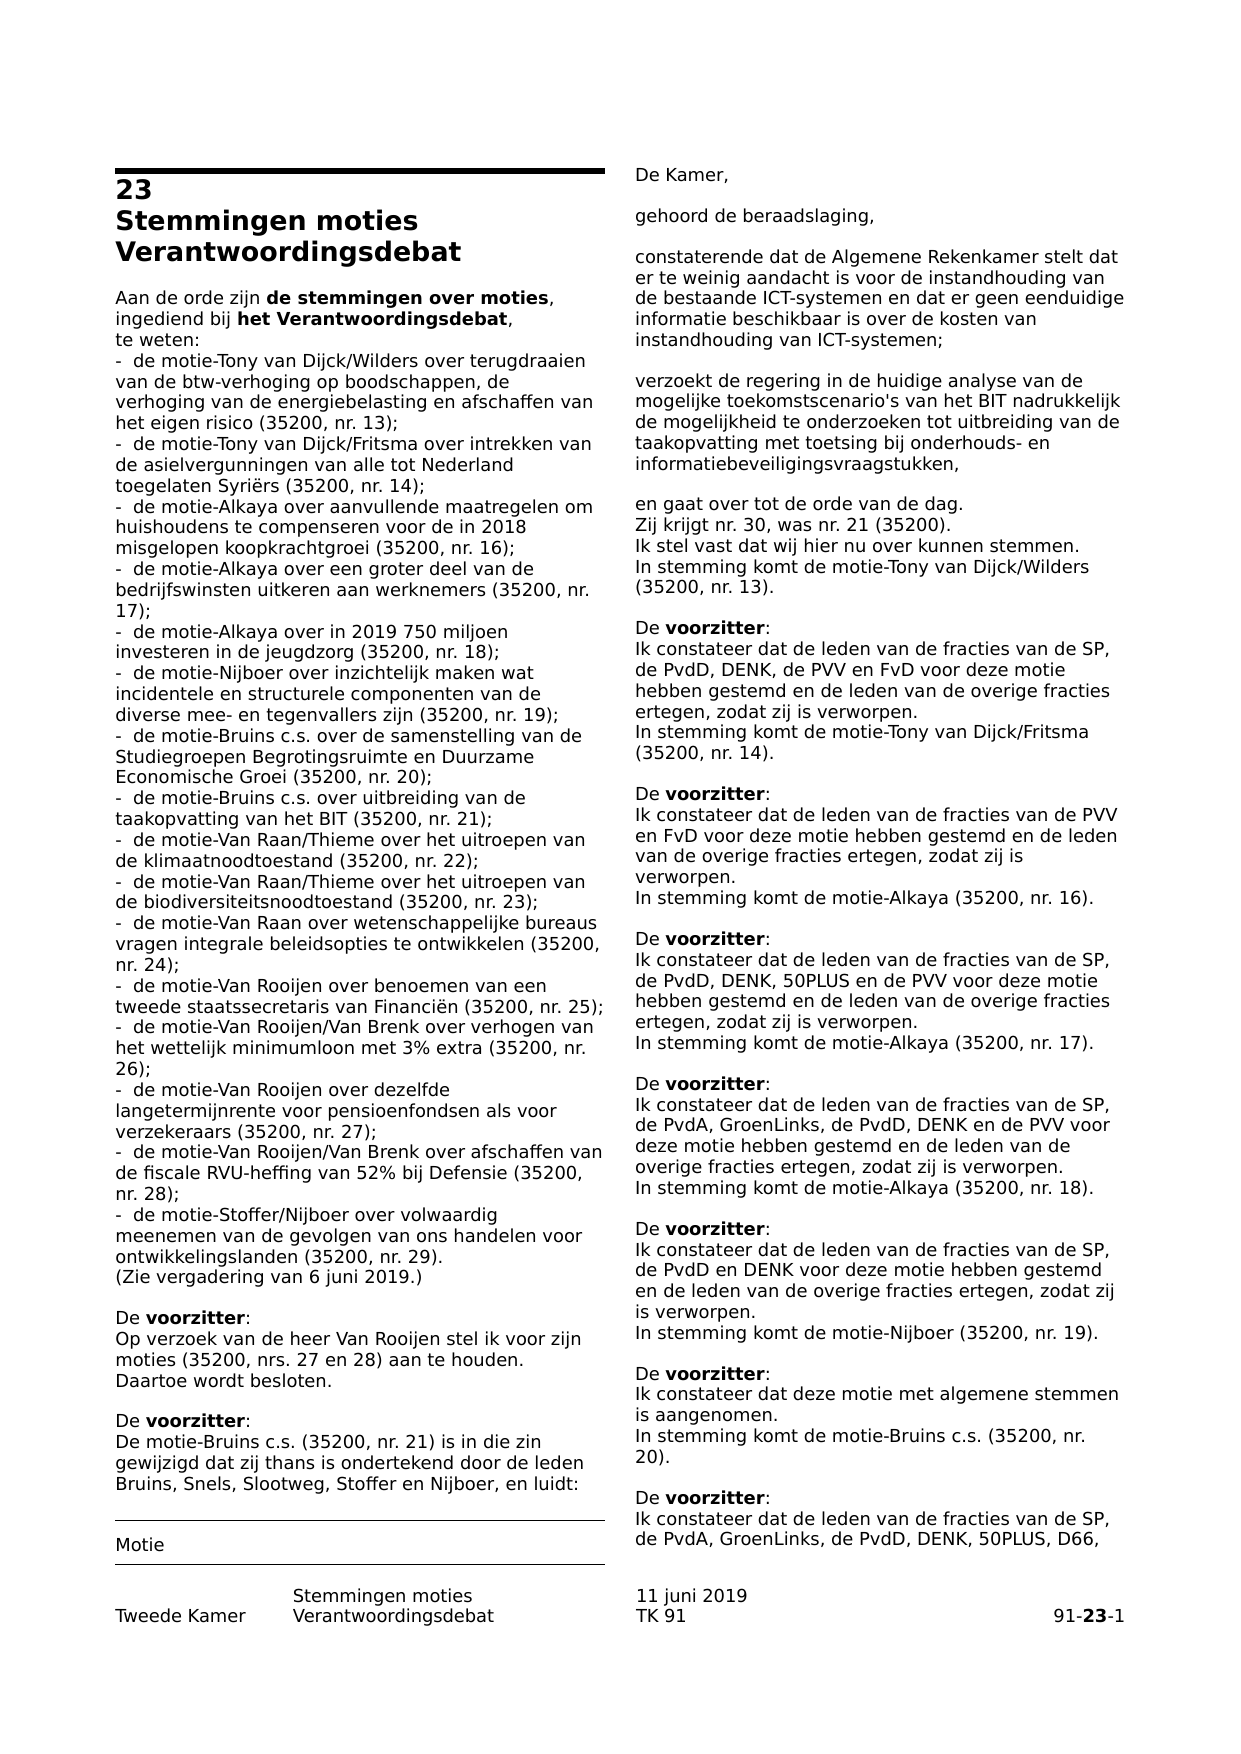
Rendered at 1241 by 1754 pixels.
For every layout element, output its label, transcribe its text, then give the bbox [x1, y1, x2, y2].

text Ik constateer dat de leden van de fracties van de SP, de PvdD, DENK, 50PLUS en de PVV voor deze motie hebben gestemd en de leden van de overige fracties ertegen, zodat zij is verworpen. [635, 949, 1125, 1033]
text constaterende dat de Algemene Rekenkamer stelt dat er te weinig aandacht is voor de instandhouding van de bestaande ICT-systemen en dat er geen eenduidige informatie beschikbaar is over de kosten van instandhouding van ICT-systemen; [635, 247, 1125, 350]
text De voorzitter: [635, 1218, 1125, 1239]
list de motie-Van Rooijen/Van Brenk over afschaffen van de fiscale RVU-heffing van 52% bij Defensie (35200, nr. 28); [115, 1142, 605, 1205]
text te weten: [115, 330, 605, 351]
list de motie-Stoffer/Nijboer over volwaardig meenemen van de gevolgen van ons handelen voor ontwikkelingslanden (35200, nr. 29). [115, 1205, 605, 1267]
text Ik constateer dat de leden van de fracties van de SP, de PvdA, GroenLinks, de PvdD, DENK en de PVV voor deze motie hebben gestemd en de leden van de overige fracties ertegen, zodat zij is verworpen. [635, 1094, 1125, 1178]
text Ik constateer dat de leden van de fracties van de SP, de PvdD en DENK voor deze motie hebben gestemd en de leden van de overige fracties ertegen, zodat zij is verworpen. [635, 1239, 1125, 1323]
text De voorzitter: [635, 784, 1125, 804]
list de motie-Alkaya over een groter deel van de bedrijfswinsten uitkeren aan werknemers (35200, nr. 17); [115, 559, 605, 621]
text Aan de orde zijn de stemmingen over moties, ingediend bij het Verantwoordingsdebat, [115, 288, 605, 330]
text Op verzoek van de heer Van Rooijen stel ik voor zijn moties (35200, nrs. 27 en 28) aan te houden. [115, 1329, 605, 1371]
list de motie-Van Rooijen/Van Brenk over verhogen van het wettelijk minimumloon met 3% extra (35200, nr. 26); [115, 1017, 605, 1080]
text In stemming komt de motie-Alkaya (35200, nr. 17). [635, 1033, 1125, 1054]
text In stemming komt de motie-Alkaya (35200, nr. 16). [635, 888, 1125, 909]
text In stemming komt de motie-Tony van Dijck/Wilders (35200, nr. 13). [635, 556, 1125, 598]
text Ik constateer dat de leden van de fracties van de SP, de PvdA, GroenLinks, de PvdD, DENK, 50PLUS, D66, [635, 1508, 1125, 1550]
list de motie-Van Raan/Thieme over het uitroepen van de biodiversiteitsnoodtoestand (35200, nr. 23); [115, 871, 605, 913]
list de motie-Van Raan over wetenschappelijke bureaus vragen integrale beleidsopties te ontwikkelen (35200, nr. 24); [115, 913, 605, 976]
text De voorzitter: [635, 1363, 1125, 1384]
text (Zie vergadering van 6 juni 2019.) [115, 1267, 605, 1288]
list de motie-Alkaya over in 2019 750 miljoen investeren in de jeugdzorg (35200, nr. 18); [115, 621, 605, 663]
text verzoekt de regering in de huidige analyse van de mogelijke toekomstscenario's van het BIT nadrukkelijk de mogelijkheid te onderzoeken tot uitbreiding van de taakopvatting met toetsing bij onderhouds- en informatiebeveiligingsvraagstukken, [635, 370, 1125, 474]
list de motie-Bruins c.s. over de samenstelling van de Studiegroepen Begrotingsruimte en Duurzame Economische Groei (35200, nr. 20); [115, 726, 605, 788]
list de motie-Nijboer over inzichtelijk maken wat incidentele en structurele componenten van de diverse mee- en tegenvallers zijn (35200, nr. 19); [115, 663, 605, 726]
title 23 Stemmingen moties Verantwoordingsdebat [115, 174, 605, 268]
text gehoord de beraadslaging, [635, 206, 1125, 227]
text Ik constateer dat de leden van de fracties van de PVV en FvD voor deze motie hebben gestemd en de leden van de overige fracties ertegen, zodat zij is verworpen. [635, 804, 1125, 888]
list de motie-Tony van Dijck/Wilders over terugdraaien van de btw-verhoging op boodschappen, de verhoging van de energiebelasting en afschaffen van het eigen risico (35200, nr. 13); [115, 351, 605, 434]
text In stemming komt de motie-Bruins c.s. (35200, nr. 20). [635, 1426, 1125, 1467]
text De voorzitter: [635, 618, 1125, 639]
text en gaat over tot de orde van de dag. [635, 494, 1125, 515]
list de motie-Van Rooijen over benoemen van een tweede staatssecretaris van Financiën (35200, nr. 25); [115, 976, 605, 1017]
text Daartoe wordt besloten. [115, 1371, 605, 1391]
text De voorzitter: [635, 1487, 1125, 1508]
text Ik constateer dat de leden van de fracties van de SP, de PvdD, DENK, de PVV en FvD voor deze motie hebben gestemd en de leden van de overige fracties ertegen, zodat zij is verworpen. [635, 639, 1125, 722]
text De voorzitter: [635, 1074, 1125, 1094]
text Ik stel vast dat wij hier nu over kunnen stemmen. [635, 536, 1125, 556]
text De voorzitter: [115, 1308, 605, 1329]
text In stemming komt de motie-Tony van Dijck/Fritsma (35200, nr. 14). [635, 722, 1125, 764]
list de motie-Alkaya over aanvullende maatregelen om huishoudens te compenseren voor de in 2018 misgelopen koopkrachtgroei (35200, nr. 16); [115, 496, 605, 559]
list de motie-Van Rooijen over dezelfde langetermijnrente voor pensioenfondsen als voor verzekeraars (35200, nr. 27); [115, 1080, 605, 1142]
text Zij krijgt nr. 30, was nr. 21 (35200). [635, 515, 1125, 536]
list de motie-Van Raan/Thieme over het uitroepen van de klimaatnoodtoestand (35200, nr. 22); [115, 830, 605, 871]
text De voorzitter: [115, 1411, 605, 1432]
text In stemming komt de motie-Nijboer (35200, nr. 19). [635, 1323, 1125, 1343]
text De motie-Bruins c.s. (35200, nr. 21) is in die zin gewijzigd dat zij thans is ondertekend door de leden Bruins, Snels, Slootweg, Stoffer en Nijboer, en luidt: [115, 1432, 605, 1494]
list de motie-Tony van Dijck/Fritsma over intrekken van de asielvergunningen van alle tot Nederland toegelaten Syriërs (35200, nr. 14); [115, 434, 605, 496]
list de motie-Bruins c.s. over uitbreiding van de taakopvatting van het BIT (35200, nr. 21); [115, 788, 605, 830]
text De voorzitter: [635, 929, 1125, 949]
text Motie [115, 1534, 605, 1555]
text In stemming komt de motie-Alkaya (35200, nr. 18). [635, 1178, 1125, 1198]
text De Kamer, [635, 165, 1125, 186]
text Ik constateer dat deze motie met algemene stemmen is aangenomen. [635, 1384, 1125, 1426]
